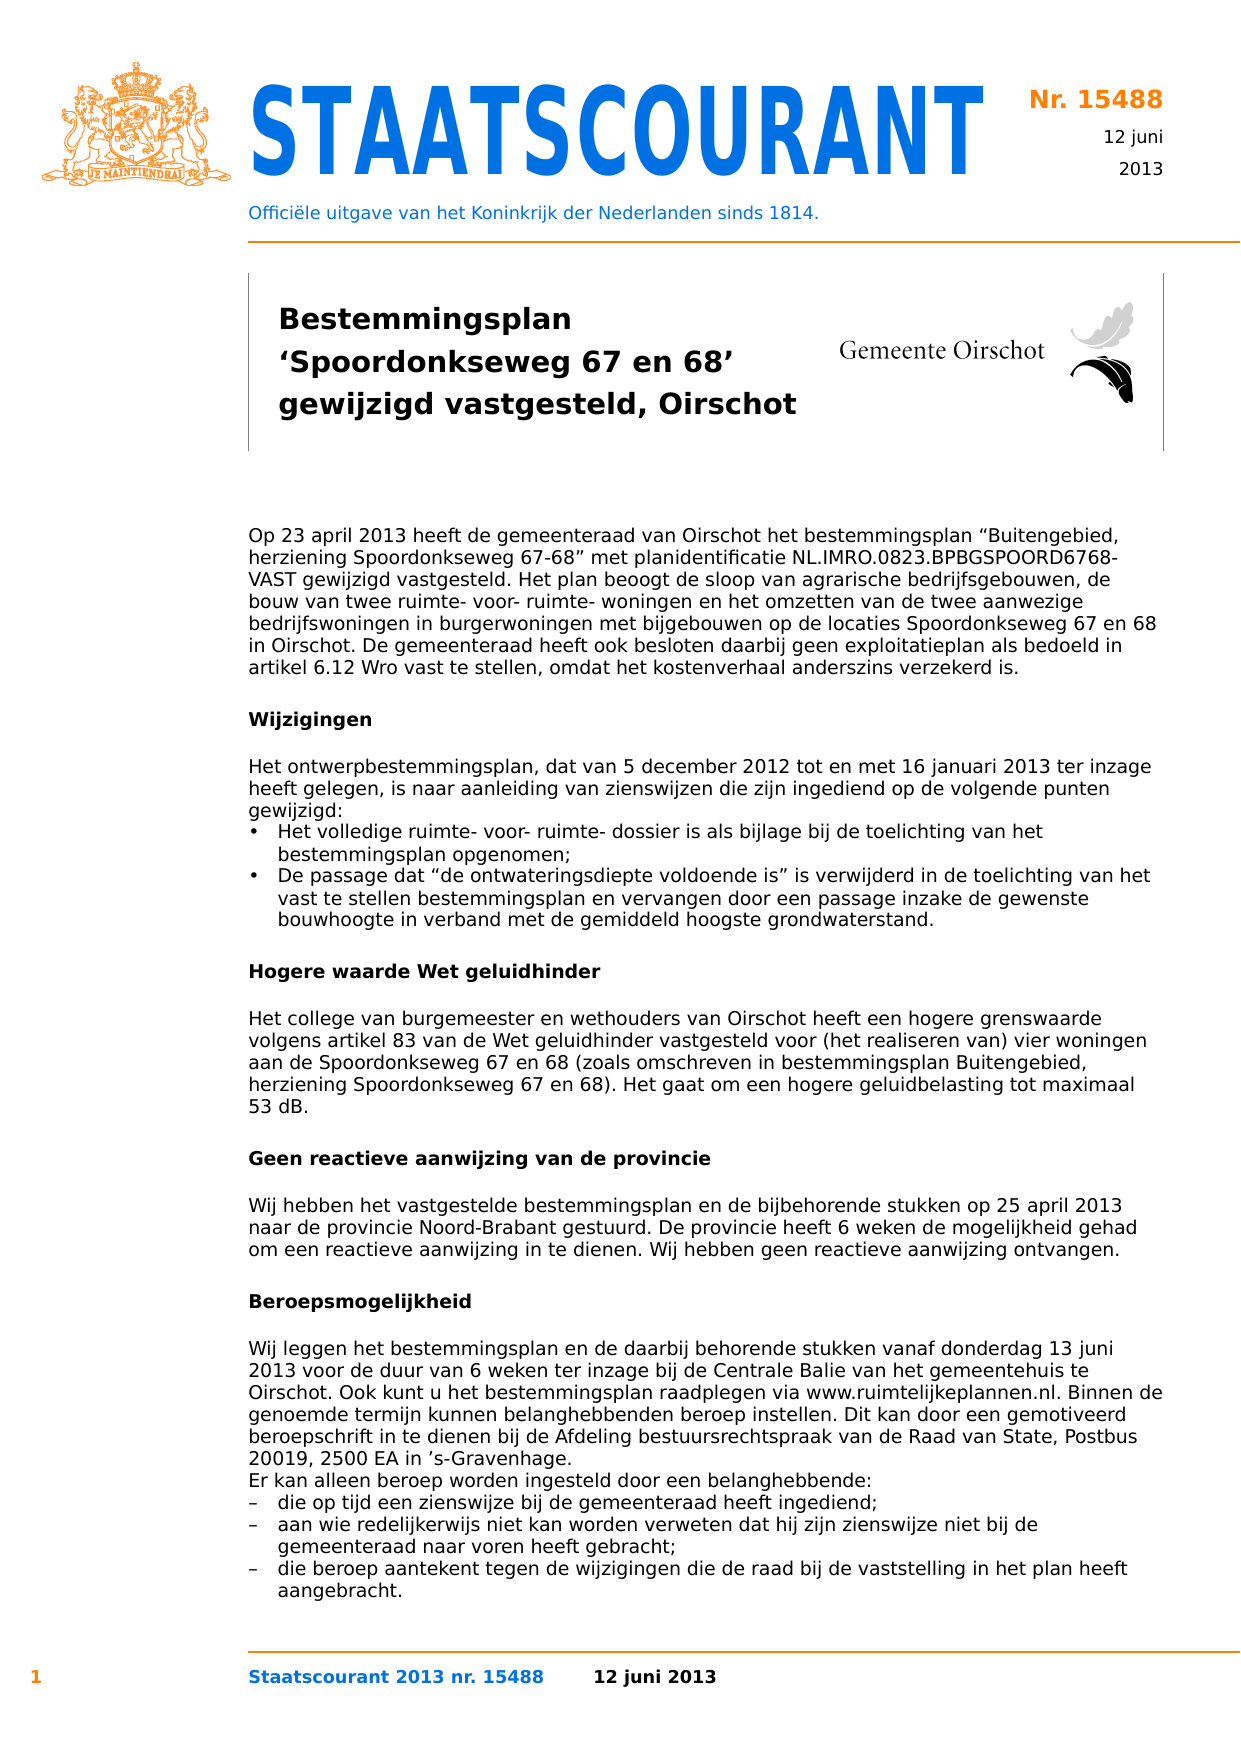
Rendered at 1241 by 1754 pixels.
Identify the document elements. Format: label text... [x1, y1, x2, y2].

text • Het volledige ruimte- voor- ruimte- dossier is als bijlage bij de toelichting van het bestemmingsplan opgenomen; [248, 821, 1163, 865]
text • De passage dat “de ontwateringsdiepte voldoende is” is verwijderd in de toelichting van het vast te stellen bestemmingsplan en vervangen door een passage inzake de gewenste bouwhoogte in verband met de gemiddeld hoogste grondwaterstand. [248, 865, 1163, 931]
text Het college van burgemeester en wethouders van Oirschot heeft een hogere grenswaarde volgens artikel 83 van de Wet geluidhinder vastgesteld voor (het realiseren van) vier woningen aan de Spoordonkseweg 67 en 68 (zoals omschreven in bestemmingsplan Buitengebied, herziening Spoordonkseweg 67 en 68). Het gaat om een hogere geluidbelasting tot maximaal 53 dB. [248, 1008, 1163, 1118]
picture [838, 302, 1134, 403]
text – die op tijd een zienswijze bij de gemeenteraad heeft ingediend; [248, 1492, 1163, 1514]
text Het ontwerpbestemmingsplan, dat van 5 december 2012 tot en met 16 januari 2013 ter inzage heeft gelegen, is naar aanleiding van zienswijzen die zijn ingediend op de volgende punten gewijzigd: [248, 756, 1163, 821]
subtitle Wijzigingen [248, 708, 1163, 731]
text Wij hebben het vastgestelde bestemmingsplan en de bijbehorende stukken op 25 april 2013 naar de provincie Noord-Brabant gestuurd. De provincie heeft 6 weken de mogelijkheid gehad om een reactieve aanwijzing in te dienen. Wij hebben geen reactieve aanwijzing ontvangen. [248, 1195, 1163, 1261]
table_header STAATSCOURANT [248, 62, 998, 203]
text Er kan alleen beroep worden ingesteld door een belanghebbende: [248, 1470, 1163, 1492]
table_cell Officiële uitgave van het Koninkrijk der Nederlanden sinds 1814. [248, 203, 1240, 241]
text Op 23 april 2013 heeft de gemeenteraad van Oirschot het bestemmingsplan “Buitengebied, herziening Spoordonkseweg 67-68” met planidentificatie NL.IMRO.0823.BPBGSPOORD6768-VAST gewijzigd vastgesteld. Het plan beoogt de sloop van agrarische bedrijfsgebouwen, de bouw van twee ruimte- voor- ruimte- woningen en het omzetten van de twee aanwezige bedrijfswoningen in burgerwoningen met bijgebouwen op de locaties Spoordonkseweg 67 en 68 in Oirschot. De gemeenteraad heeft ook besloten daarbij geen exploitatieplan als bedoeld in artikel 6.12 Wro vast te stellen, omdat het kostenverhaal anderszins verzekerd is. [248, 525, 1163, 678]
subtitle Hogere waarde Wet geluidhinder [248, 961, 1163, 983]
table_header [25, 62, 248, 241]
subtitle Geen reactieve aanwijzing van de provincie [248, 1148, 1163, 1170]
table_header Nr. 15488 [998, 62, 1240, 121]
table_cell 2013 [998, 153, 1240, 203]
picture [41, 62, 231, 186]
text – aan wie redelijkerwijs niet kan worden verweten dat hij zijn zienswijze niet bij de gemeenteraad naar voren heeft gebracht; [248, 1514, 1163, 1558]
text – die beroep aantekent tegen de wijzigingen die de raad bij de vaststelling in het plan heeft aangebracht. [248, 1558, 1163, 1602]
subtitle Bestemmingsplan ‘Spoordonkseweg 67 en 68’ gewijzigd vastgesteld, Oirschot [249, 273, 1163, 451]
table_cell 12 juni [998, 121, 1240, 153]
text Wij leggen het bestemmingsplan en de daarbij behorende stukken vanaf donderdag 13 juni 2013 voor de duur van 6 weken ter inzage bij de Centrale Balie van het gemeentehuis te Oirschot. Ook kunt u het bestemmingsplan raadplegen via www.ruimtelijkeplannen.nl. Binnen de genoemde termijn kunnen belanghebbenden beroep instellen. Dit kan door een gemotiveerd beroepschrift in te dienen bij de Afdeling bestuursrechtspraak van de Raad van State, Postbus 20019, 2500 EA in ’s-Gravenhage. [248, 1338, 1163, 1470]
subtitle Beroepsmogelijkheid [248, 1291, 1163, 1313]
